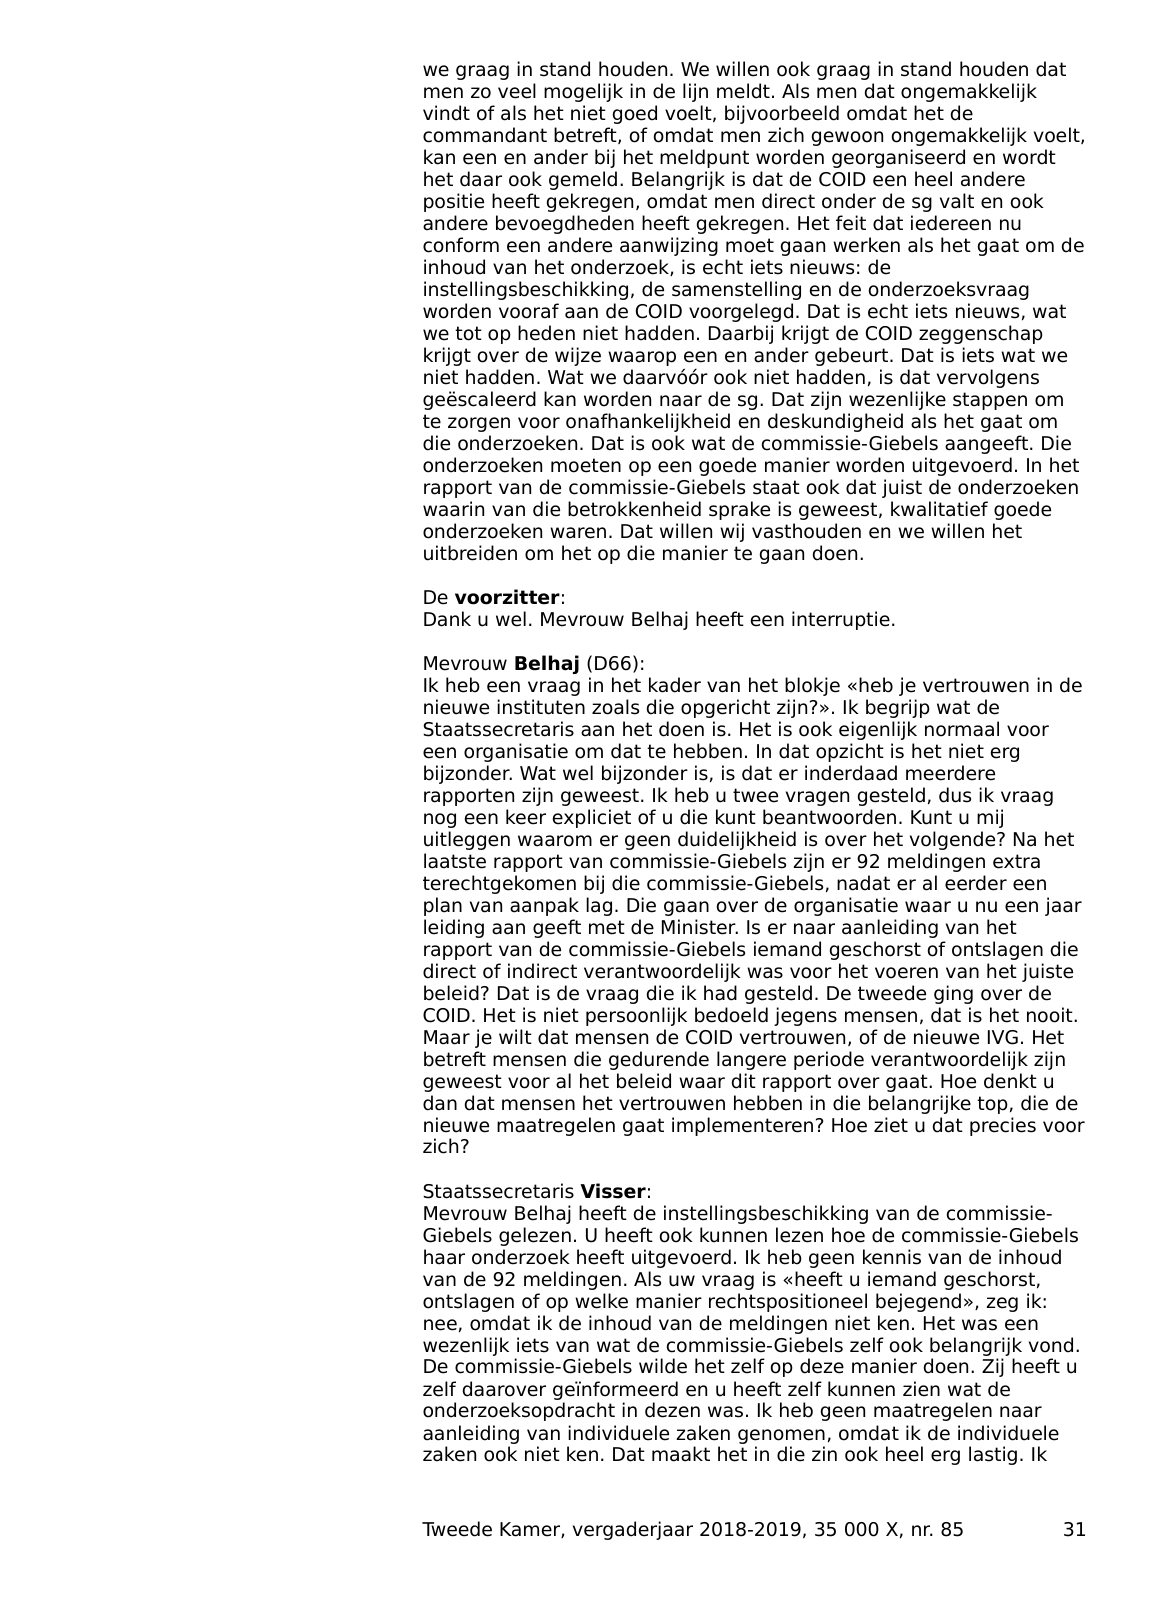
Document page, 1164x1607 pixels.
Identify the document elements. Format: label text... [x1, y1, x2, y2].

text Dank u wel. Mevrouw Belhaj heeft een interruptie. [422, 609, 1087, 631]
text De voorzitter: [422, 587, 1087, 609]
text we graag in stand houden. We willen ook graag in stand houden dat men zo veel mogelijk in de lijn meldt. Als men dat ongemakkelijk vindt of als het niet goed voelt, bijvoorbeeld omdat het de commandant betreft, of omdat men zich gewoon ongemakkelijk voelt, kan een en ander bij het meldpunt worden georganiseerd en wordt het daar ook gemeld. Belangrijk is dat de COID een heel andere positie heeft gekregen, omdat men direct onder de sg valt en ook andere bevoegdheden heeft gekregen. Het feit dat iedereen nu conform een andere aanwijzing moet gaan werken als het gaat om de inhoud van het onderzoek, is echt iets nieuws: de instellingsbeschikking, de samenstelling en de onderzoeksvraag worden vooraf aan de COID voorgelegd. Dat is echt iets nieuws, wat we tot op heden niet hadden. Daarbij krijgt de COID zeggenschap krijgt over de wijze waarop een en ander gebeurt. Dat is iets wat we niet hadden. Wat we daarvóór ook niet hadden, is dat vervolgens geëscaleerd kan worden naar de sg. Dat zijn wezenlijke stappen om te zorgen voor onafhankelijkheid en deskundigheid als het gaat om die onderzoeken. Dat is ook wat de commissie-Giebels aangeeft. Die onderzoeken moeten op een goede manier worden uitgevoerd. In het rapport van de commissie-Giebels staat ook dat juist de onderzoeken waarin van die betrokkenheid sprake is geweest, kwalitatief goede onderzoeken waren. Dat willen wij vasthouden en we willen het uitbreiden om het op die manier te gaan doen. [422, 59, 1087, 564]
text Staatssecretaris Visser: [422, 1181, 1087, 1203]
text Mevrouw Belhaj heeft de instellingsbeschikking van de commissie-Giebels gelezen. U heeft ook kunnen lezen hoe de commissie-Giebels haar onderzoek heeft uitgevoerd. Ik heb geen kennis van de inhoud van de 92 meldingen. Als uw vraag is «heeft u iemand geschorst, ontslagen of op welke manier rechtspositioneel bejegend», zeg ik: nee, omdat ik de inhoud van de meldingen niet ken. Het was een wezenlijk iets van wat de commissie-Giebels zelf ook belangrijk vond. De commissie-Giebels wilde het zelf op deze manier doen. Zij heeft u zelf daarover geïnformeerd en u heeft zelf kunnen zien wat de onderzoeksopdracht in dezen was. Ik heb geen maatregelen naar aanleiding van individuele zaken genomen, omdat ik de individuele zaken ook niet ken. Dat maakt het in die zin ook heel erg lastig. Ik [422, 1203, 1087, 1466]
text Mevrouw Belhaj (D66): [422, 653, 1087, 675]
text Ik heb een vraag in het kader van het blokje «heb je vertrouwen in de nieuwe instituten zoals die opgericht zijn?». Ik begrijp wat de Staatssecretaris aan het doen is. Het is ook eigenlijk normaal voor een organisatie om dat te hebben. In dat opzicht is het niet erg bijzonder. Wat wel bijzonder is, is dat er inderdaad meerdere rapporten zijn geweest. Ik heb u twee vragen gesteld, dus ik vraag nog een keer expliciet of u die kunt beantwoorden. Kunt u mij uitleggen waarom er geen duidelijkheid is over het volgende? Na het laatste rapport van commissie-Giebels zijn er 92 meldingen extra terechtgekomen bij die commissie-Giebels, nadat er al eerder een plan van aanpak lag. Die gaan over de organisatie waar u nu een jaar leiding aan geeft met de Minister. Is er naar aanleiding van het rapport van de commissie-Giebels iemand geschorst of ontslagen die direct of indirect verantwoordelijk was voor het voeren van het juiste beleid? Dat is de vraag die ik had gesteld. De tweede ging over de COID. Het is niet persoonlijk bedoeld jegens mensen, dat is het nooit. Maar je wilt dat mensen de COID vertrouwen, of de nieuwe IVG. Het betreft mensen die gedurende langere periode verantwoordelijk zijn geweest voor al het beleid waar dit rapport over gaat. Hoe denkt u dan dat mensen het vertrouwen hebben in die belangrijke top, die de nieuwe maatregelen gaat implementeren? Hoe ziet u dat precies voor zich? [422, 675, 1087, 1158]
